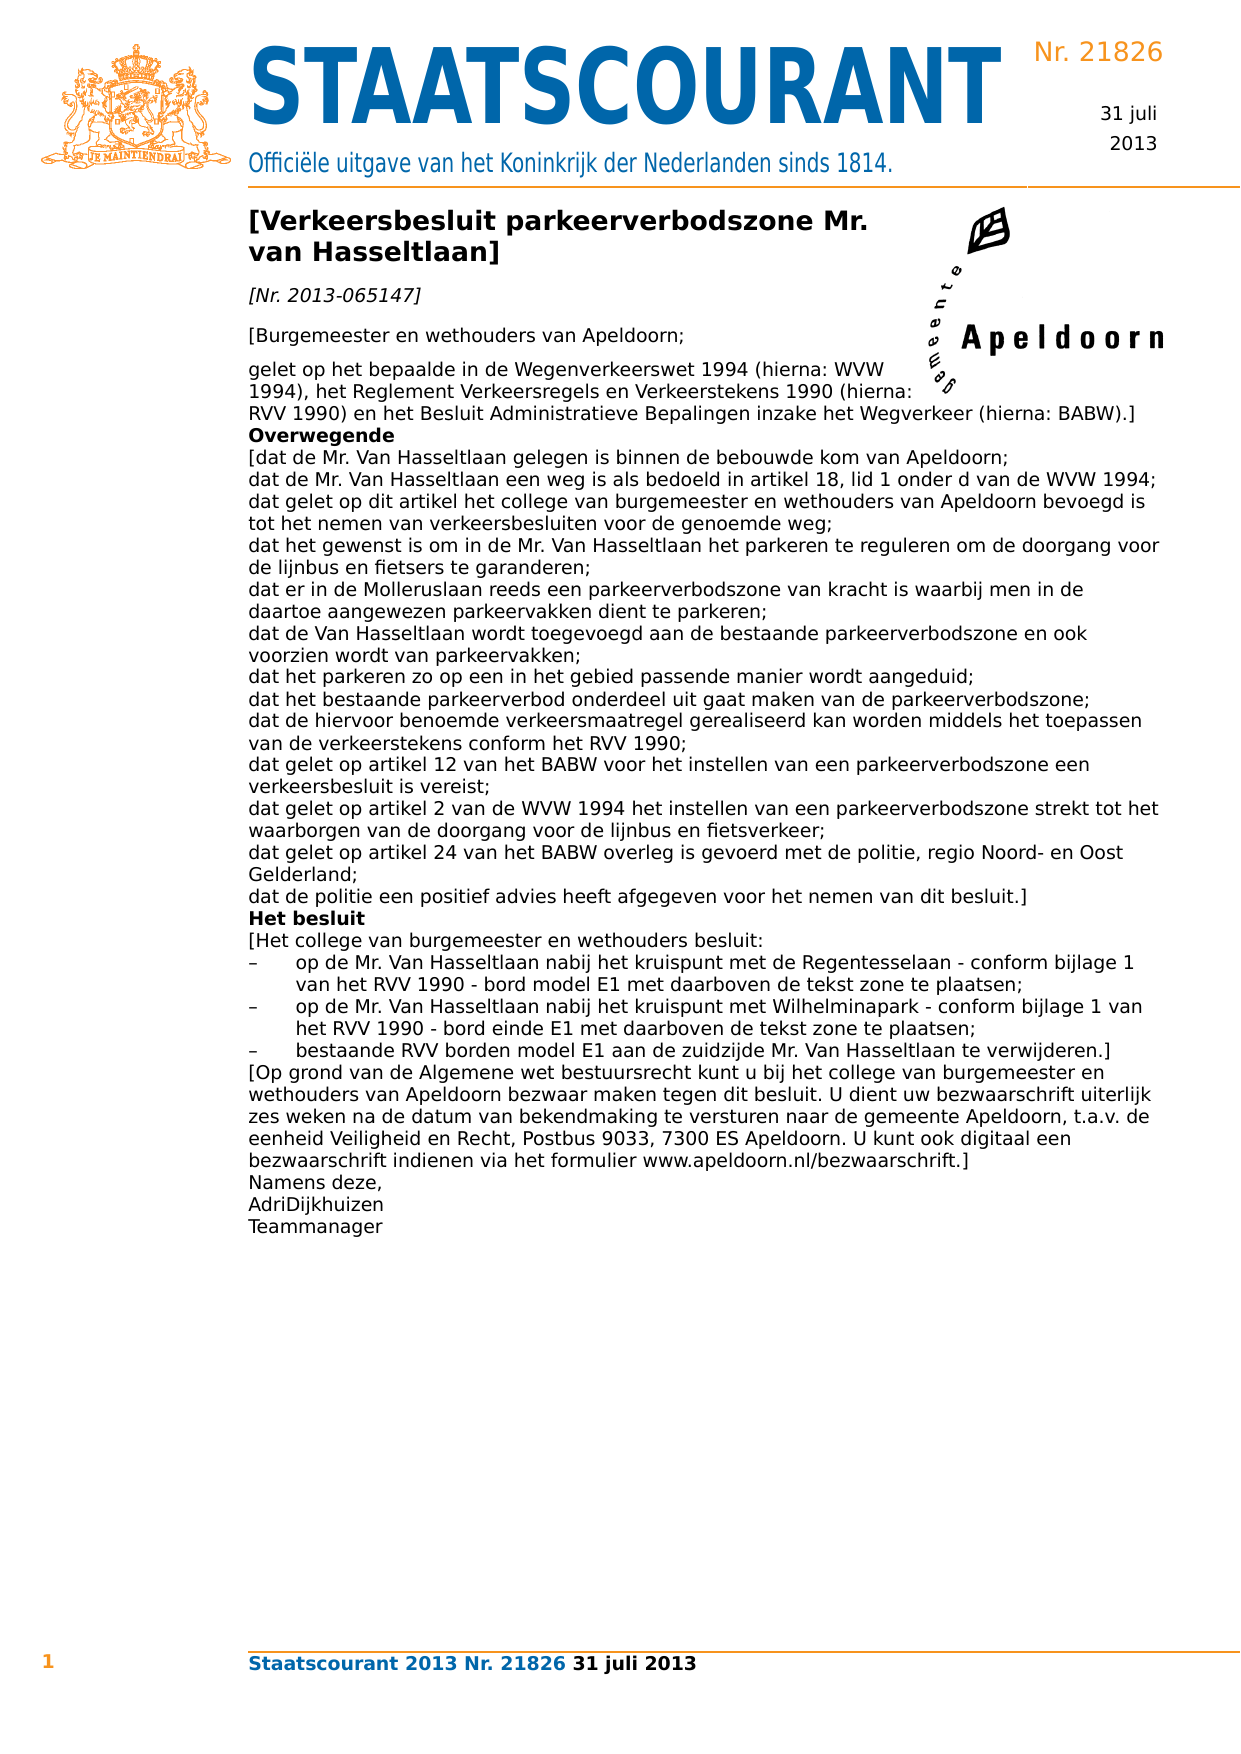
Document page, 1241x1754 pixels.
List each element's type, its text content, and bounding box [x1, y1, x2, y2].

text dat de Mr. Van Hasseltlaan een weg is als bedoeld in artikel 18, lid 1 onder d van de WVW 1994; [248, 469, 1163, 491]
text dat het gewenst is om in de Mr. Van Hasseltlaan het parkeren te reguleren om de doorgang voor de lijnbus en fietsers te garanderen; [248, 534, 1163, 578]
text dat gelet op artikel 24 van het BABW overleg is gevoerd met de politie, regio Noord- en Oost Gelderland; [248, 842, 1163, 886]
text [Burgemeester en wethouders van Apeldoorn; [248, 325, 927, 347]
text Het besluit [248, 908, 1163, 930]
text Namens deze, [248, 1172, 1163, 1194]
text dat de politie een positief advies heeft afgegeven voor het nemen van dit besluit.] [248, 886, 1163, 908]
list bestaande RVV borden model E1 aan de zuidzijde Mr. Van Hasseltlaan te verwijderen.] [248, 1040, 1163, 1062]
text dat gelet op dit artikel het college van burgemeester en wethouders van Apeldoorn bevoegd is tot het nemen van verkeersbesluiten voor de genoemde weg; [248, 491, 1163, 534]
list op de Mr. Van Hasseltlaan nabij het kruispunt met Wilhelminapark - conform bijlage 1 van het RVV 1990 - bord einde E1 met daarboven de tekst zone te plaatsen; [248, 996, 1163, 1040]
list op de Mr. Van Hasseltlaan nabij het kruispunt met de Regentesselaan - conform bijlage 1 van het RVV 1990 - bord model E1 met daarboven de tekst zone te plaatsen; [248, 952, 1163, 996]
text AdriDijkhuizen [248, 1194, 1163, 1216]
text [Nr. 2013-065147] [248, 285, 927, 307]
text dat gelet op artikel 12 van het BABW voor het instellen van een parkeerverbodszone een verkeersbesluit is vereist; [248, 754, 1163, 798]
text dat de hiervoor benoemde verkeersmaatregel gerealiseerd kan worden middels het toepassen van de verkeerstekens conform het RVV 1990; [248, 710, 1163, 754]
text [dat de Mr. Van Hasseltlaan gelegen is binnen de bebouwde kom van Apeldoorn; [248, 447, 1163, 469]
text [Het college van burgemeester en wethouders besluit: [248, 930, 1163, 952]
text dat gelet op artikel 2 van de WVW 1994 het instellen van een parkeerverbodszone strekt tot het waarborgen van de doorgang voor de lijnbus en fietsverkeer; [248, 798, 1163, 842]
text dat de Van Hasseltlaan wordt toegevoegd aan de bestaande parkeerverbodszone en ook voorzien wordt van parkeervakken; [248, 622, 1163, 666]
subtitle [Verkeersbesluit parkeerverbodszone Mr. van Hasseltlaan] [248, 206, 927, 268]
text gelet op het bepaalde in de Wegenverkeerswet 1994 (hierna: WVW 1994), het Reglement Verkeersregels en Verkeerstekens 1990 (hierna: RVV 1990) en het Besluit Administratieve Bepalingen inzake het Wegverkeer (hierna: BABW).] [248, 359, 1163, 425]
text dat het parkeren zo op een in het gebied passende manier wordt aangeduid; [248, 666, 1163, 688]
text Teammanager [248, 1216, 1163, 1238]
text dat het bestaande parkeerverbod onderdeel uit gaat maken van de parkeerverbodszone; [248, 688, 1163, 710]
text [Op grond van de Algemene wet bestuursrecht kunt u bij het college van burgemeester en wethouders van Apeldoorn bezwaar maken tegen dit besluit. U dient uw bezwaarschrift uiterlijk zes weken na de datum van bekendmaking te versturen naar de gemeente Apeldoorn, t.a.v. de eenheid Veiligheid en Recht, Postbus 9033, 7300 ES Apeldoorn. U kunt ook digitaal een bezwaarschrift indienen via het formulier www.apeldoorn.nl/bezwaarschrift.] [248, 1062, 1163, 1172]
picture [927, 205, 1164, 395]
subtitle Overwegende [248, 425, 1163, 447]
picture [41, 44, 231, 169]
text dat er in de Molleruslaan reeds een parkeerverbodszone van kracht is waarbij men in de daartoe aangewezen parkeervakken dient te parkeren; [248, 578, 1163, 622]
